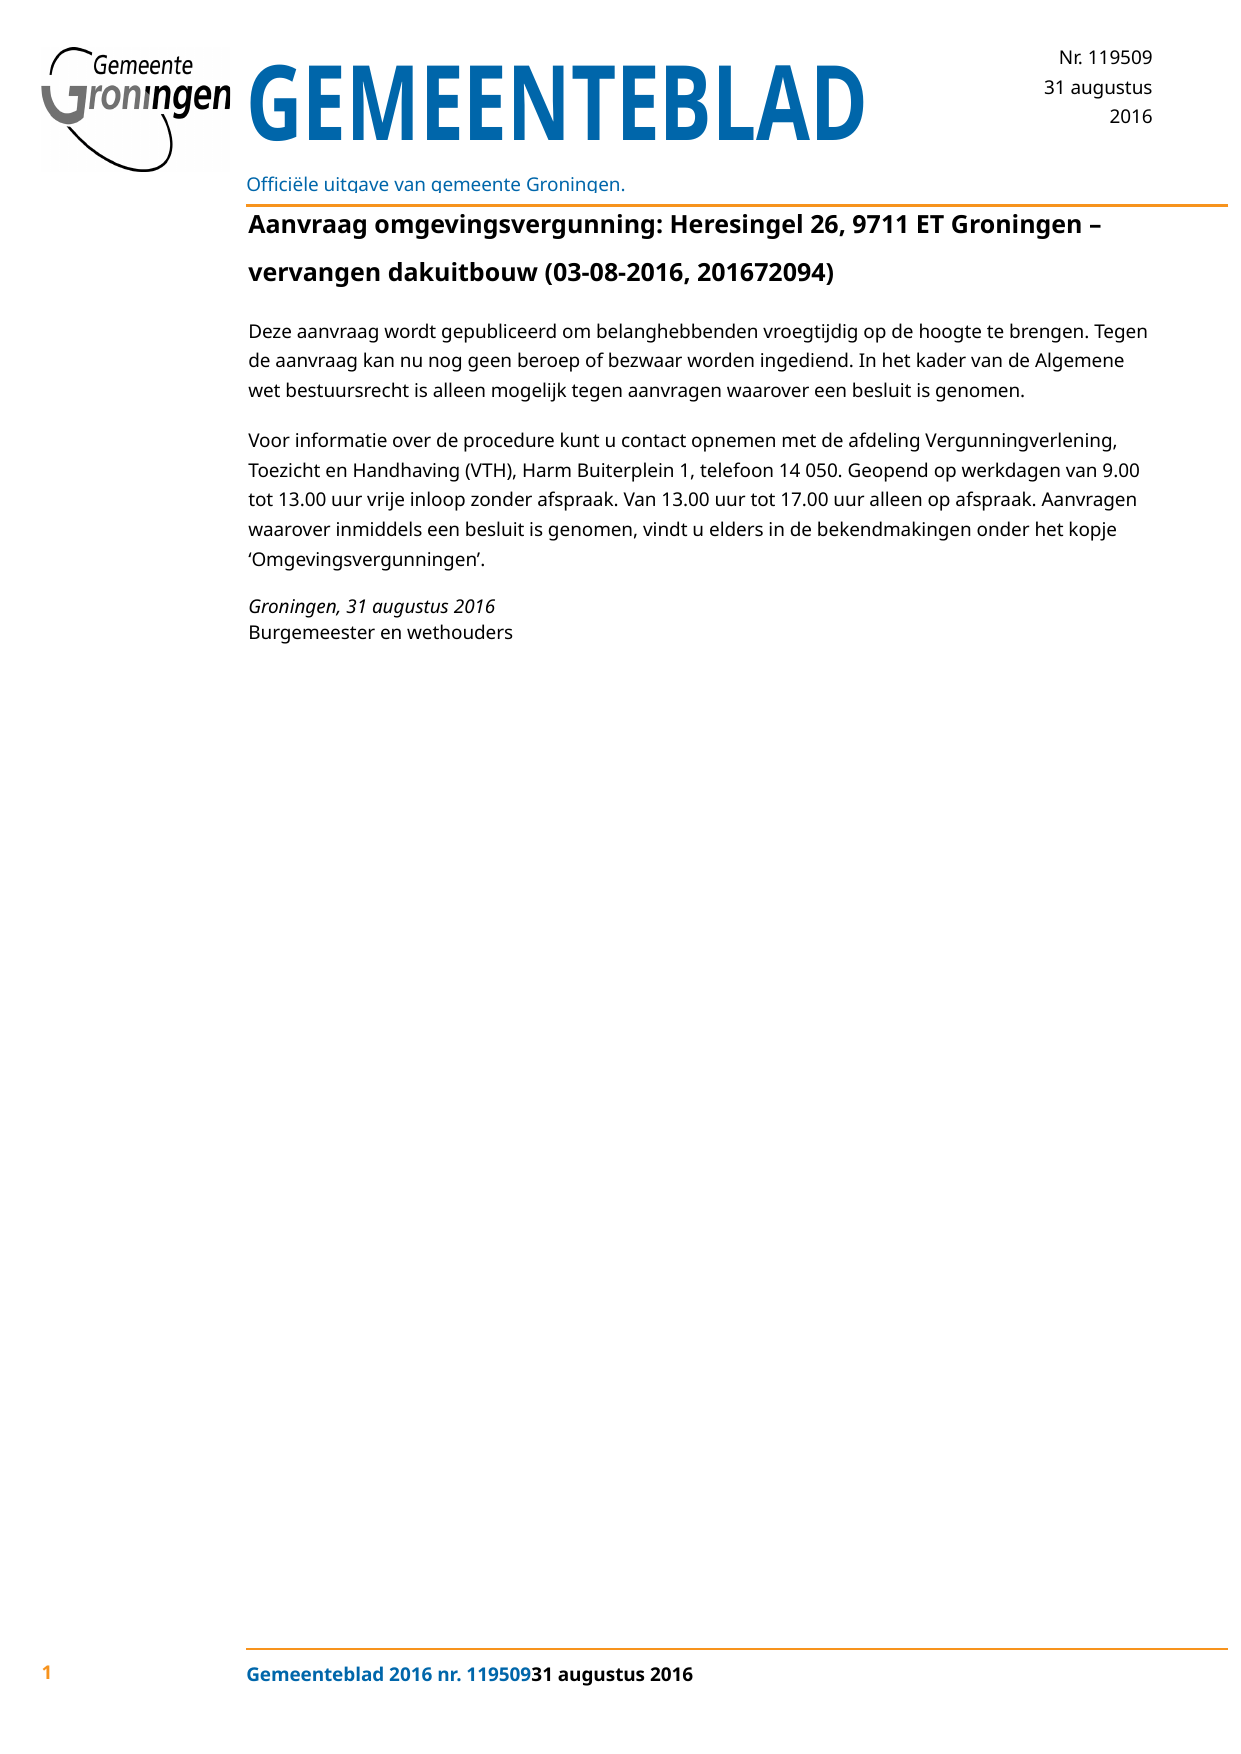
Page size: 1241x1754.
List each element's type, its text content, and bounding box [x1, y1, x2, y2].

text Groningen, 31 augustus 2016 [248, 594, 1152, 619]
text Burgemeester en wethouders [248, 619, 1152, 645]
picture [41, 47, 231, 172]
text Voor informatie over de procedure kunt u contact opnemen met de afdeling Vergunningverlening, Toezicht en Handhaving (VTH), Harm Buiterplein 1, telefoon 14 050. Geopend op werkdagen van 9.00 tot 13.00 uur vrije inloop zonder afspraak. Van 13.00 uur tot 17.00 uur alleen op afspraak. Aanvragen waarover inmiddels een besluit is genomen, vindt u elders in de bekendmakingen onder het kopje ‘Omgevingsvergunningen’. [248, 427, 1152, 572]
text Aanvraag omgevingsvergunning: Heresingel 26, 9711 ET Groningen – vervangen dakuitbouw (03-08-2016, 201672094) [248, 207, 1152, 288]
text Deze aanvraag wordt gepubliceerd om belanghebbenden vroegtijdig op de hoogte te brengen. Tegen de aanvraag kan nu nog geen beroep of bezwaar worden ingediend. In het kader van de Algemene wet bestuursrecht is alleen mogelijk tegen aanvragen waarover een besluit is genomen. [248, 318, 1152, 403]
